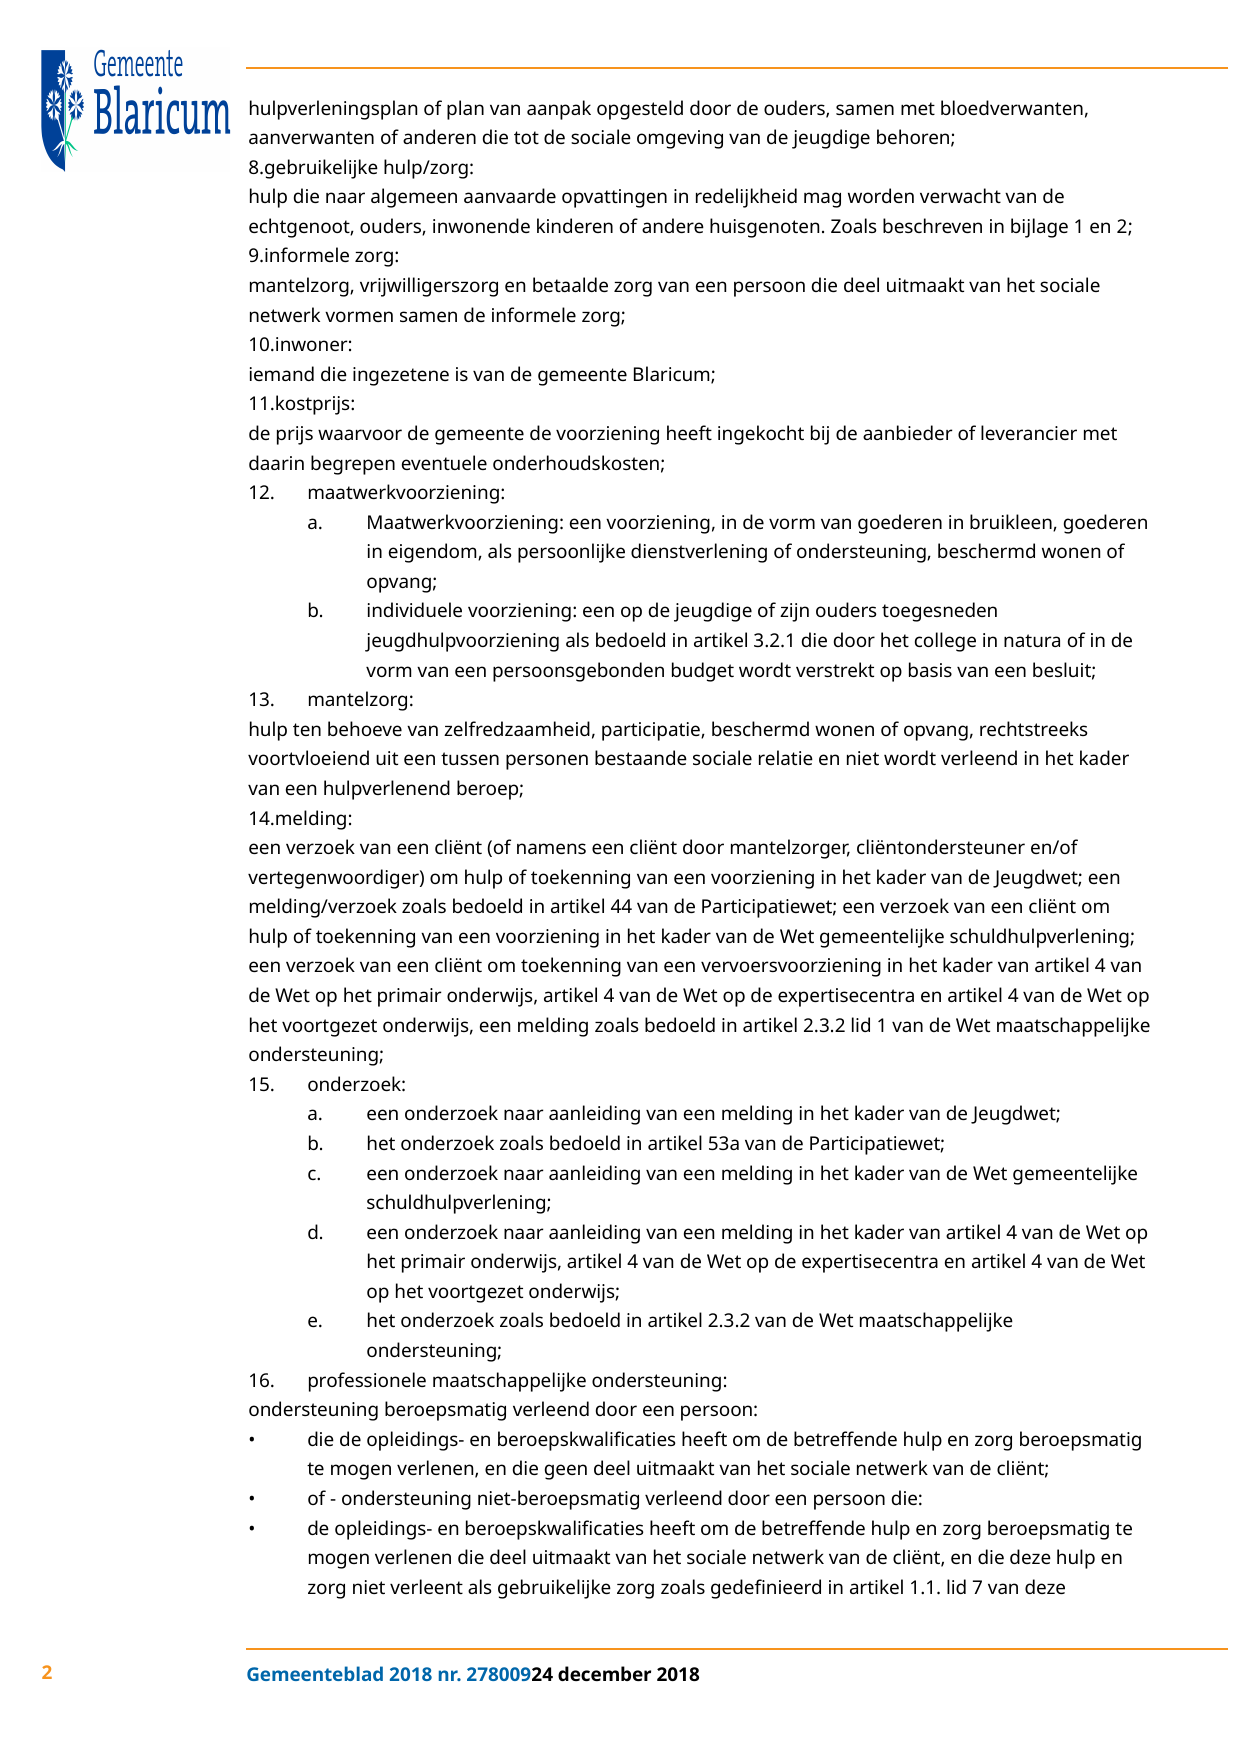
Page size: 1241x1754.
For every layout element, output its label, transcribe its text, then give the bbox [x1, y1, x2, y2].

list een onderzoek naar aanleiding van een melding in het kader van artikel 4 van de Wet op het primair onderwijs, artikel 4 van de Wet op de expertisecentra en artikel 4 van de Wet op het voortgezet onderwijs; [307, 1219, 1152, 1304]
list het onderzoek zoals bedoeld in artikel 2.3.2 van de Wet maatschappelijke ondersteuning; [307, 1308, 1152, 1363]
list professionele maatschappelijke ondersteuning: [248, 1367, 1152, 1393]
text hulpverleningsplan of plan van aanpak opgesteld door de ouders, samen met bloedverwanten, aanverwanten of anderen die tot de sociale omgeving van de jeugdige behoren; [248, 95, 1152, 150]
list mantelzorg: [248, 686, 1152, 712]
list of - ondersteuning niet-beroepsmatig verleend door een persoon die: [248, 1485, 1152, 1511]
list de opleidings- en beroepskwalificaties heeft om de betreffende hulp en zorg beroepsmatig te mogen verlenen die deel uitmaakt van het sociale netwerk van de cliënt, en die deze hulp en zorg niet verleent als gebruikelijke zorg zoals gedefinieerd in artikel 1.1. lid 7 van deze [248, 1515, 1152, 1600]
list onderzoek: [248, 1071, 1152, 1097]
list een onderzoek naar aanleiding van een melding in het kader van de Jeugdwet; [307, 1101, 1152, 1126]
list die de opleidings- en beroepskwalificaties heeft om de betreffende hulp en zorg beroepsmatig te mogen verlenen, en die geen deel uitmaakt van het sociale netwerk van de cliënt; [248, 1426, 1152, 1481]
list individuele voorziening: een op de jeugdige of zijn ouders toegesneden jeugdhulpvoorziening als bedoeld in artikel 3.2.1 die door het college in natura of in de vorm van een persoonsgebonden budget wordt verstrekt op basis van een besluit; [307, 598, 1152, 683]
list maatwerkvoorziening: [248, 479, 1152, 505]
text 11.kostprijs: [248, 391, 1152, 416]
picture [41, 47, 231, 172]
text 8.gebruikelijke hulp/zorg: [248, 154, 1152, 180]
text hulp ten behoeve van zelfredzaamheid, participatie, beschermd wonen of opvang, rechtstreeks voortvloeiend uit een tussen personen bestaande sociale relatie en niet wordt verleend in het kader van een hulpverlenend beroep; [248, 716, 1152, 801]
list het onderzoek zoals bedoeld in artikel 53a van de Participatiewet; [307, 1130, 1152, 1156]
text een verzoek van een cliënt (of namens een cliënt door mantelzorger, cliëntondersteuner en/of vertegenwoordiger) om hulp of toekenning van een voorziening in het kader van de Jeugdwet; een melding/verzoek zoals bedoeld in artikel 44 van de Participatiewet; een verzoek van een cliënt om hulp of toekenning van een voorziening in het kader van de Wet gemeentelijke schuldhulpverlening; een verzoek van een cliënt om toekenning van een vervoersvoorziening in het kader van artikel 4 van de Wet op het primair onderwijs, artikel 4 van de Wet op de expertisecentra en artikel 4 van de Wet op het voortgezet onderwijs, een melding zoals bedoeld in artikel 2.3.2 lid 1 van de Wet maatschappelijke ondersteuning; [248, 834, 1152, 1067]
text de prijs waarvoor de gemeente de voorziening heeft ingekocht bij de aanbieder of leverancier met daarin begrepen eventuele onderhoudskosten; [248, 420, 1152, 476]
text 14.melding: [248, 805, 1152, 831]
text iemand die ingezetene is van de gemeente Blaricum; [248, 361, 1152, 387]
text mantelzorg, vrijwilligerszorg en betaalde zorg van een persoon die deel uitmaakt van het sociale netwerk vormen samen de informele zorg; [248, 272, 1152, 328]
list Maatwerkvoorziening: een voorziening, in de vorm van goederen in bruikleen, goederen in eigendom, als persoonlijke dienstverlening of ondersteuning, beschermd wonen of opvang; [307, 509, 1152, 594]
text 9.informele zorg: [248, 243, 1152, 268]
text ondersteuning beroepsmatig verleend door een persoon: [248, 1396, 1152, 1422]
list een onderzoek naar aanleiding van een melding in het kader van de Wet gemeentelijke schuldhulpverlening; [307, 1160, 1152, 1215]
text 10.inwoner: [248, 331, 1152, 357]
text hulp die naar algemeen aanvaarde opvattingen in redelijkheid mag worden verwacht van de echtgenoot, ouders, inwonende kinderen of andere huisgenoten. Zoals beschreven in bijlage 1 en 2; [248, 183, 1152, 239]
